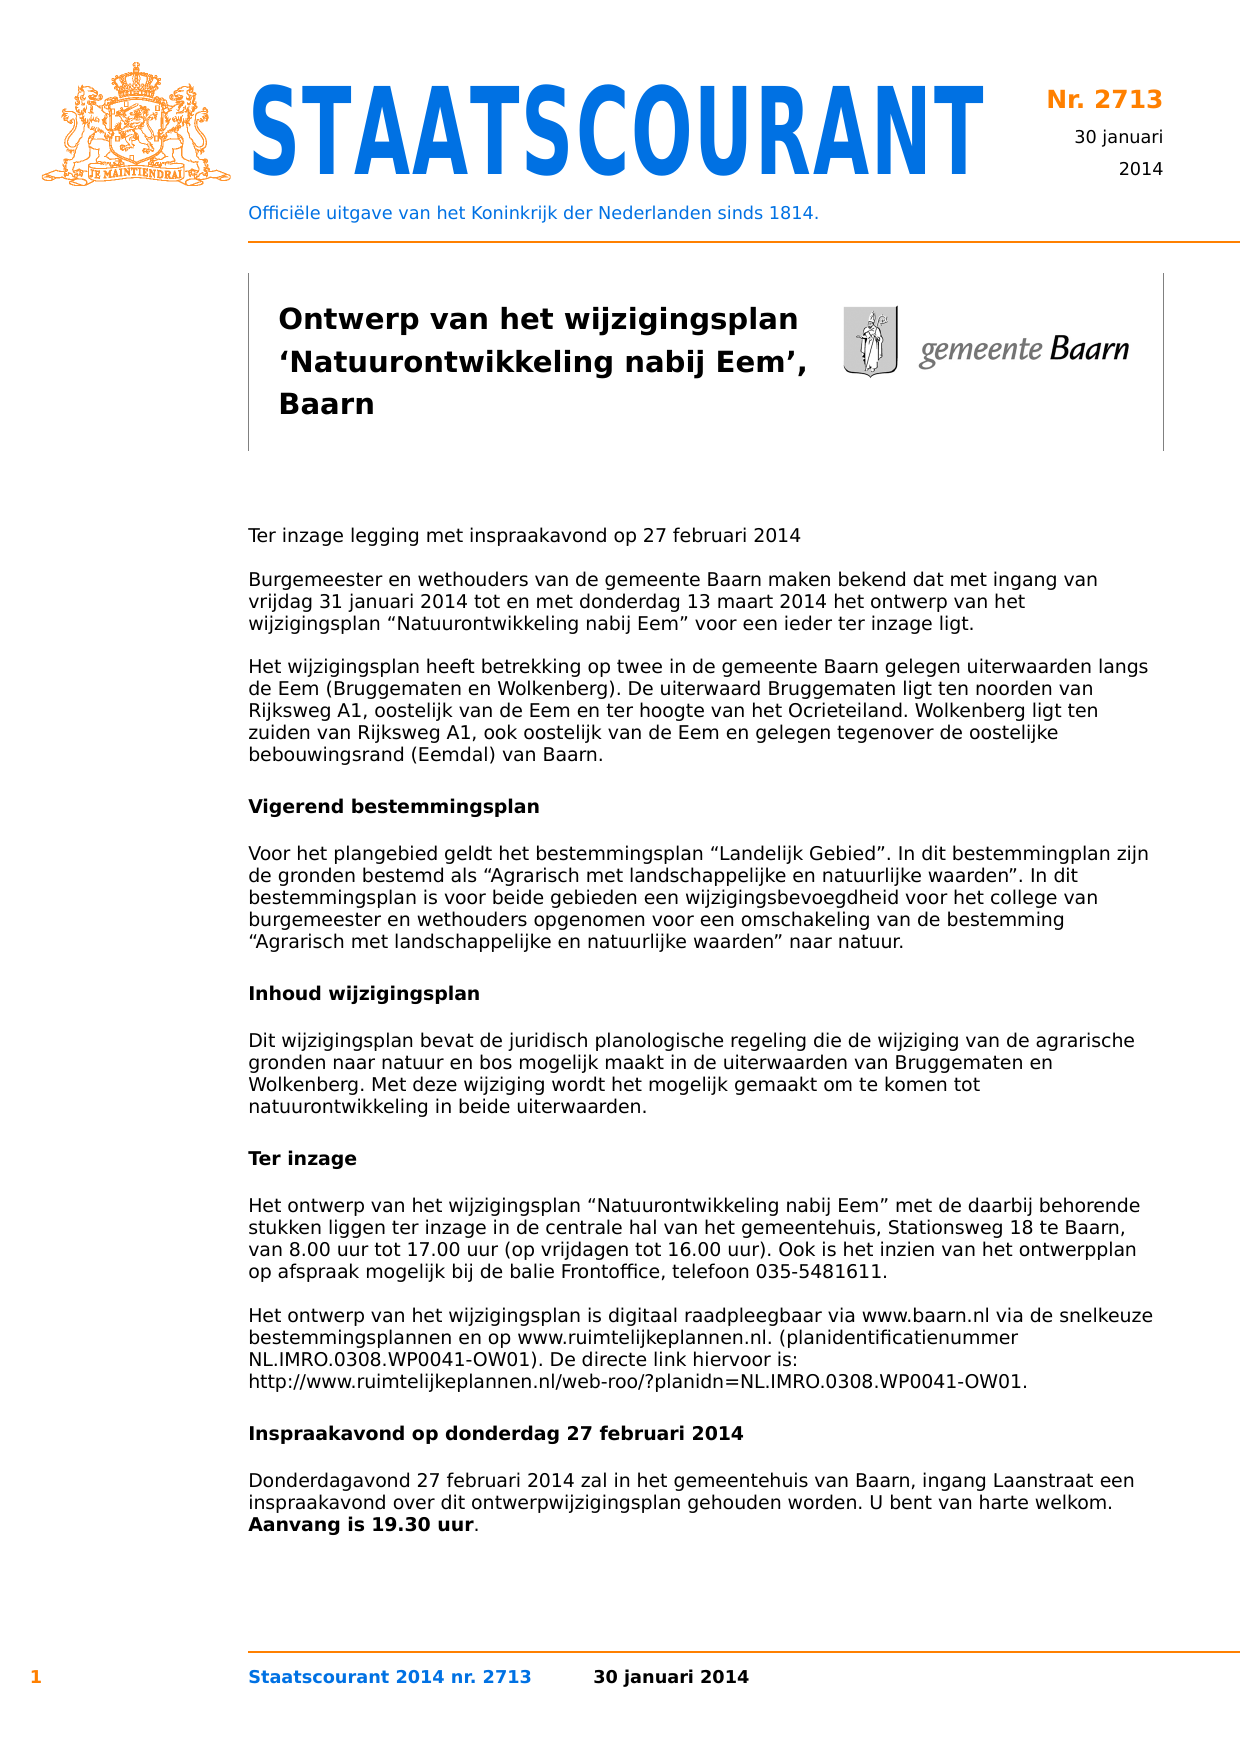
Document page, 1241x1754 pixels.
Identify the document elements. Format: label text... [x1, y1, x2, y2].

table_cell 2014 [998, 153, 1240, 203]
text Dit wijzigingsplan bevat de juridisch planologische regeling die de wijziging van de agrarische gronden naar natuur en bos mogelijk maakt in de uiterwaarden van Bruggematen en Wolkenberg. Met deze wijziging wordt het mogelijk gemaakt om te komen tot natuurontwikkeling in beide uiterwaarden. [248, 1030, 1163, 1118]
subtitle Inhoud wijzigingsplan [248, 983, 1163, 1005]
text Het ontwerp van het wijzigingsplan is digitaal raadpleegbaar via www.baarn.nl via de snelkeuze bestemmingsplannen en op www.ruimtelijkeplannen.nl. (planidentificatienummer NL.IMRO.0308.WP0041-OW01). De directe link hiervoor is: [248, 1305, 1163, 1371]
table_cell 30 januari [998, 121, 1240, 153]
table_header Nr. 2713 [998, 62, 1240, 121]
text Donderdagavond 27 februari 2014 zal in het gemeentehuis van Baarn, ingang Laanstraat een inspraakavond over dit ontwerpwijzigingsplan gehouden worden. U bent van harte welkom. Aanvang is 19.30 uur. [248, 1470, 1163, 1536]
text Het ontwerp van het wijzigingsplan “Natuurontwikkeling nabij Eem” met de daarbij behorende stukken liggen ter inzage in de centrale hal van het gemeentehuis, Stationsweg 18 te Baarn, van 8.00 uur tot 17.00 uur (op vrijdagen tot 16.00 uur). Ook is het inzien van het ontwerpplan op afspraak mogelijk bij de balie Frontoffice, telefoon 035-5481611. [248, 1195, 1163, 1283]
table_header STAATSCOURANT [248, 62, 998, 203]
subtitle Ter inzage [248, 1148, 1163, 1170]
table_cell Officiële uitgave van het Koninkrijk der Nederlanden sinds 1814. [248, 203, 1240, 241]
subtitle Ontwerp van het wijzigingsplan ‘Natuurontwikkeling nabij Eem’, Baarn [249, 273, 1163, 451]
table_header [25, 62, 248, 241]
text Het wijzigingsplan heeft betrekking op twee in de gemeente Baarn gelegen uiterwaarden langs de Eem (Bruggematen en Wolkenberg). De uiterwaard Bruggematen ligt ten noorden van Rijksweg A1, oostelijk van de Eem en ter hoogte van het Ocrieteiland. Wolkenberg ligt ten zuiden van Rijksweg A1, ook oostelijk van de Eem en gelegen tegenover de oostelijke bebouwingsrand (Eemdal) van Baarn. [248, 656, 1163, 766]
subtitle Vigerend bestemmingsplan [248, 796, 1163, 818]
text Burgemeester en wethouders van de gemeente Baarn maken bekend dat met ingang van vrijdag 31 januari 2014 tot en met donderdag 13 maart 2014 het ontwerp van het wijzigingsplan “Natuurontwikkeling nabij Eem” voor een ieder ter inzage ligt. [248, 568, 1163, 634]
text Voor het plangebied geldt het bestemmingsplan “Landelijk Gebied”. In dit bestemmingplan zijn de gronden bestemd als “Agrarisch met landschappelijke en natuurlijke waarden”. In dit bestemmingsplan is voor beide gebieden een wijzigingsbevoegdheid voor het college van burgemeester en wethouders opgenomen voor een omschakeling van de bestemming “Agrarisch met landschappelijke en natuurlijke waarden” naar natuur. [248, 843, 1163, 953]
picture [838, 302, 1134, 380]
text http://www.ruimtelijkeplannen.nl/web-roo/?planidn=NL.IMRO.0308.WP0041-OW01. [248, 1371, 1163, 1393]
picture [41, 62, 231, 186]
text Ter inzage legging met inspraakavond op 27 februari 2014 [248, 525, 1163, 547]
subtitle Inspraakavond op donderdag 27 februari 2014 [248, 1423, 1163, 1445]
